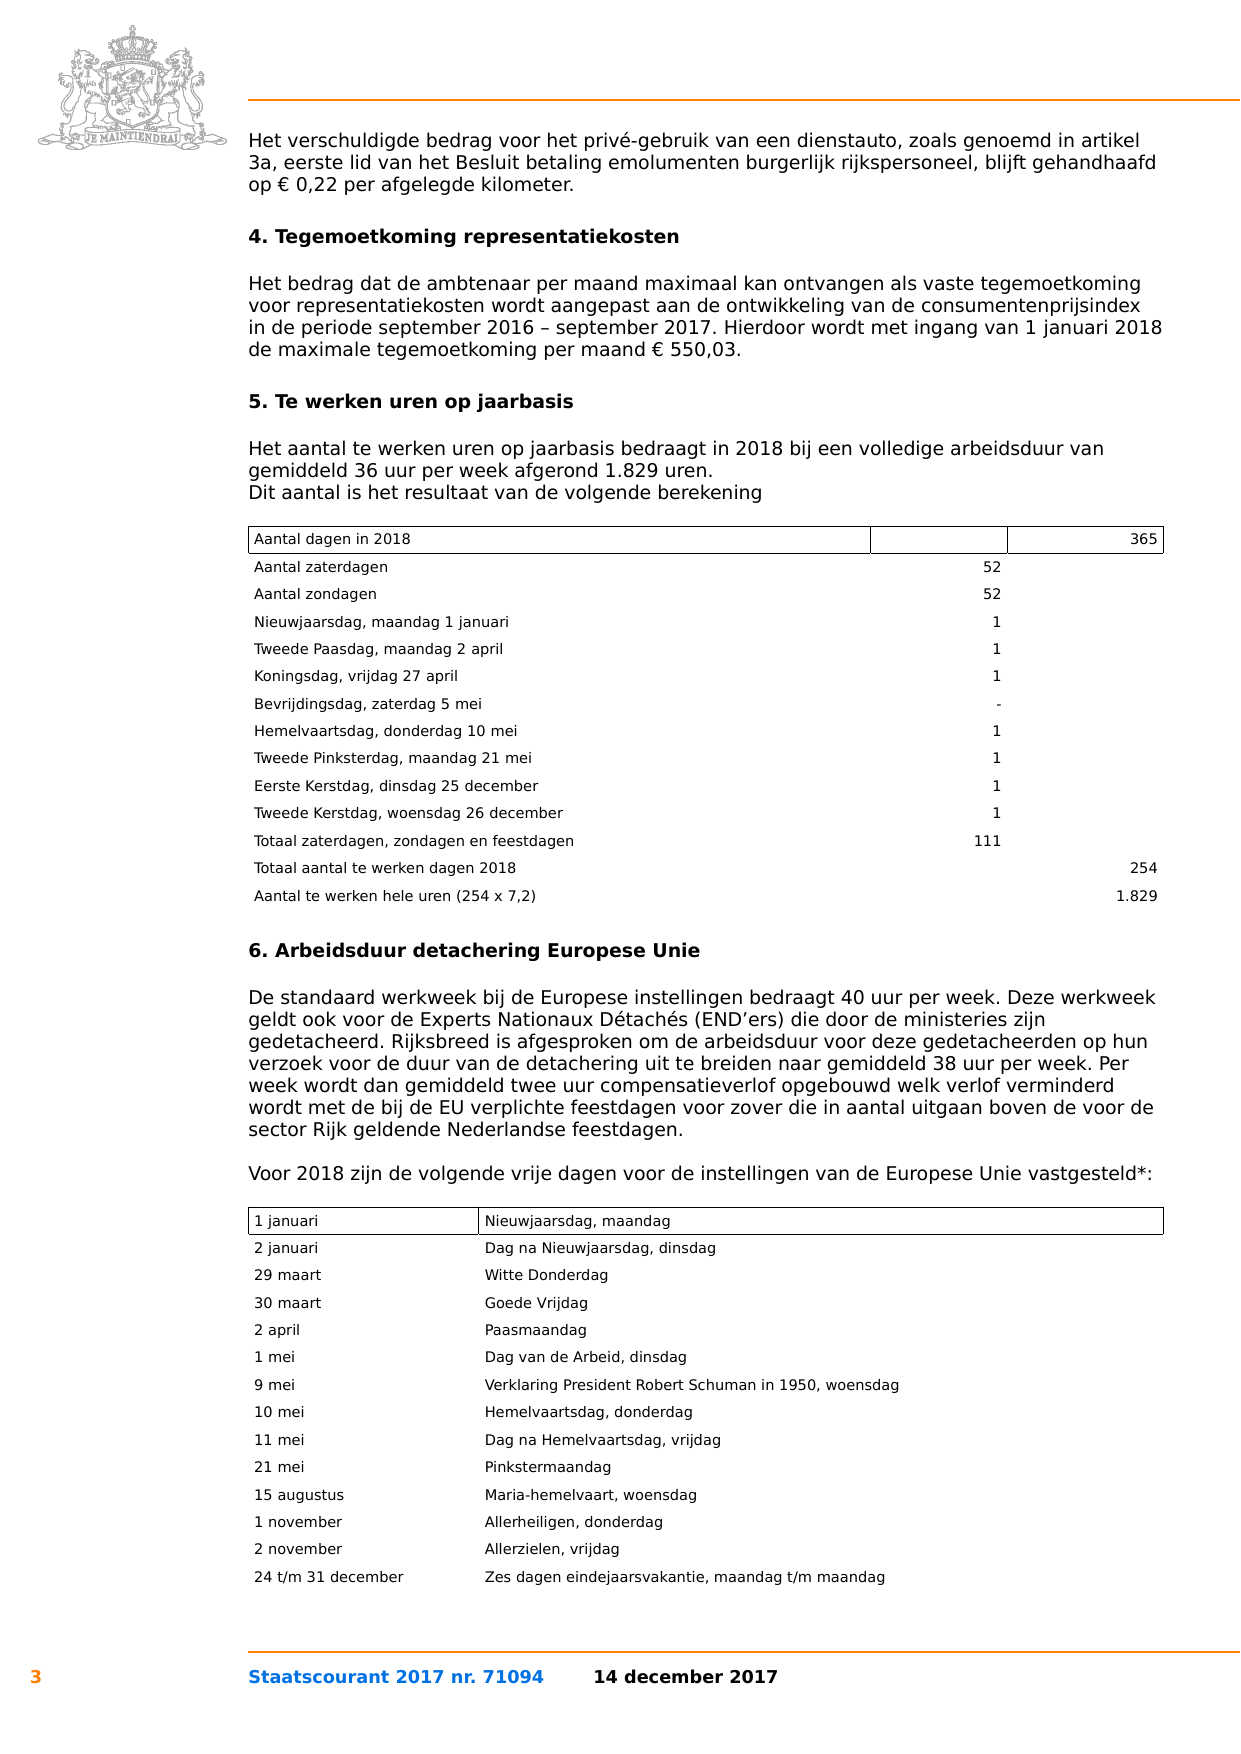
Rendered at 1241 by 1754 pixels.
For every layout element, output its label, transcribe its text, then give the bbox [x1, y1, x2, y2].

table_cell Dag van de Arbeid, dinsdag [479, 1345, 1163, 1371]
table_cell 52 [871, 581, 1007, 608]
table_cell 9 mei [249, 1372, 478, 1398]
table_cell Tweede Paasdag, maandag 2 april [249, 636, 870, 662]
table_cell Tweede Pinksterdag, maandag 21 mei [249, 746, 870, 772]
table_cell Totaal aantal te werken dagen 2018 [249, 855, 870, 882]
table_cell 1 [871, 773, 1007, 799]
table_cell Dag na Nieuwjaarsdag, dinsdag [479, 1235, 1163, 1261]
table_cell 1 [871, 801, 1007, 827]
table_cell [1008, 746, 1163, 772]
text Het aantal te werken uren op jaarbasis bedraagt in 2018 bij een volledige arbeidsduur van gemiddeld 36 uur per week afgerond 1.829 uren. [248, 438, 1163, 482]
table_cell Nieuwjaarsdag, maandag 1 januari [249, 609, 870, 635]
table_cell 2 november [249, 1536, 478, 1563]
table_cell 111 [871, 828, 1007, 854]
table_cell 24 t/m 31 december [249, 1564, 478, 1590]
table_cell 254 [1008, 855, 1163, 882]
table_cell 1 mei [249, 1345, 478, 1371]
text Voor 2018 zijn de volgende vrije dagen voor de instellingen van de Europese Unie vastgesteld*: [248, 1163, 1163, 1185]
table_cell 15 augustus [249, 1482, 478, 1508]
subtitle 6. Arbeidsduur detachering Europese Unie [248, 940, 1163, 962]
table_cell Dag na Hemelvaartsdag, vrijdag [479, 1427, 1163, 1453]
picture [38, 25, 227, 150]
table_cell 29 maart [249, 1263, 478, 1289]
table_cell Maria-hemelvaart, woensdag [479, 1482, 1163, 1508]
text Het verschuldigde bedrag voor het privé-gebruik van een dienstauto, zoals genoemd in artikel 3a, eerste lid van het Besluit betaling emolumenten burgerlijk rijkspersoneel, blijft gehandhaafd op € 0,22 per afgelegde kilometer. [248, 130, 1163, 196]
table_header [871, 527, 1007, 553]
table_cell [1008, 636, 1163, 662]
table_cell 1 [871, 609, 1007, 635]
table_cell 52 [871, 554, 1007, 580]
text Het bedrag dat de ambtenaar per maand maximaal kan ontvangen als vaste tegemoetkoming voor representatiekosten wordt aangepast aan de ontwikkeling van de consumentenprijsindex in de periode september 2016 – september 2017. Hierdoor wordt met ingang van 1 januari 2018 de maximale tegemoetkoming per maand € 550,03. [248, 273, 1163, 361]
table_cell Goede Vrijdag [479, 1290, 1163, 1316]
table_cell 30 maart [249, 1290, 478, 1316]
text De standaard werkweek bij de Europese instellingen bedraagt 40 uur per week. Deze werkweek geldt ook voor de Experts Nationaux Détachés (END’ers) die door de ministeries zijn gedetacheerd. Rijksbreed is afgesproken om de arbeidsduur voor deze gedetacheerden op hun verzoek voor de duur van de detachering uit te breiden naar gemiddeld 38 uur per week. Per week wordt dan gemiddeld twee uur compensatieverlof opgebouwd welk verlof verminderd wordt met de bij de EU verplichte feestdagen voor zover die in aantal uitgaan boven de voor de sector Rijk geldende Nederlandse feestdagen. [248, 987, 1163, 1141]
table_cell Koningsdag, vrijdag 27 april [249, 664, 870, 690]
table_cell [871, 855, 1007, 882]
table_cell [1008, 691, 1163, 717]
table_cell Allerzielen, vrijdag [479, 1536, 1163, 1563]
table_cell Hemelvaartsdag, donderdag [479, 1400, 1163, 1426]
table_cell Witte Donderdag [479, 1263, 1163, 1289]
table_cell 2 januari [249, 1235, 478, 1261]
table_cell 11 mei [249, 1427, 478, 1453]
table_cell 2 april [249, 1317, 478, 1344]
subtitle 5. Te werken uren op jaarbasis [248, 391, 1163, 413]
table_cell Aantal te werken hele uren (254 x 7,2) [249, 883, 870, 909]
table_cell Zes dagen eindejaarsvakantie, maandag t/m maandag [479, 1564, 1163, 1590]
table_cell 1.829 [1008, 883, 1163, 909]
table_cell [1008, 828, 1163, 854]
table_cell Hemelvaartsdag, donderdag 10 mei [249, 718, 870, 745]
table_cell [871, 883, 1007, 909]
table_cell 1 [871, 636, 1007, 662]
table_header Aantal dagen in 2018 [249, 527, 870, 553]
table_cell Verklaring President Robert Schuman in 1950, woensdag [479, 1372, 1163, 1398]
table_cell Aantal zaterdagen [249, 554, 870, 580]
table_cell - [871, 691, 1007, 717]
table_cell 10 mei [249, 1400, 478, 1426]
table_cell 1 [871, 718, 1007, 745]
table_cell 1 [871, 746, 1007, 772]
table_cell 1 [871, 664, 1007, 690]
table_cell [1008, 773, 1163, 799]
table_cell 1 november [249, 1509, 478, 1535]
text Dit aantal is het resultaat van de volgende berekening [248, 482, 1163, 504]
subtitle 4. Tegemoetkoming representatiekosten [248, 226, 1163, 248]
table_cell [1008, 718, 1163, 745]
table_cell Totaal zaterdagen, zondagen en feestdagen [249, 828, 870, 854]
table_cell Bevrijdingsdag, zaterdag 5 mei [249, 691, 870, 717]
table_cell [1008, 664, 1163, 690]
table_header 1 januari [249, 1208, 478, 1234]
table_cell [1008, 581, 1163, 608]
table_cell [1008, 609, 1163, 635]
table_cell Pinkstermaandag [479, 1454, 1163, 1481]
table_cell 21 mei [249, 1454, 478, 1481]
table_cell Aantal zondagen [249, 581, 870, 608]
table_cell Allerheiligen, donderdag [479, 1509, 1163, 1535]
table_cell [1008, 554, 1163, 580]
table_cell Paasmaandag [479, 1317, 1163, 1344]
table_cell Eerste Kerstdag, dinsdag 25 december [249, 773, 870, 799]
table_cell Tweede Kerstdag, woensdag 26 december [249, 801, 870, 827]
table_header Nieuwjaarsdag, maandag [479, 1208, 1163, 1234]
table_cell [1008, 801, 1163, 827]
table_header 365 [1008, 527, 1163, 553]
